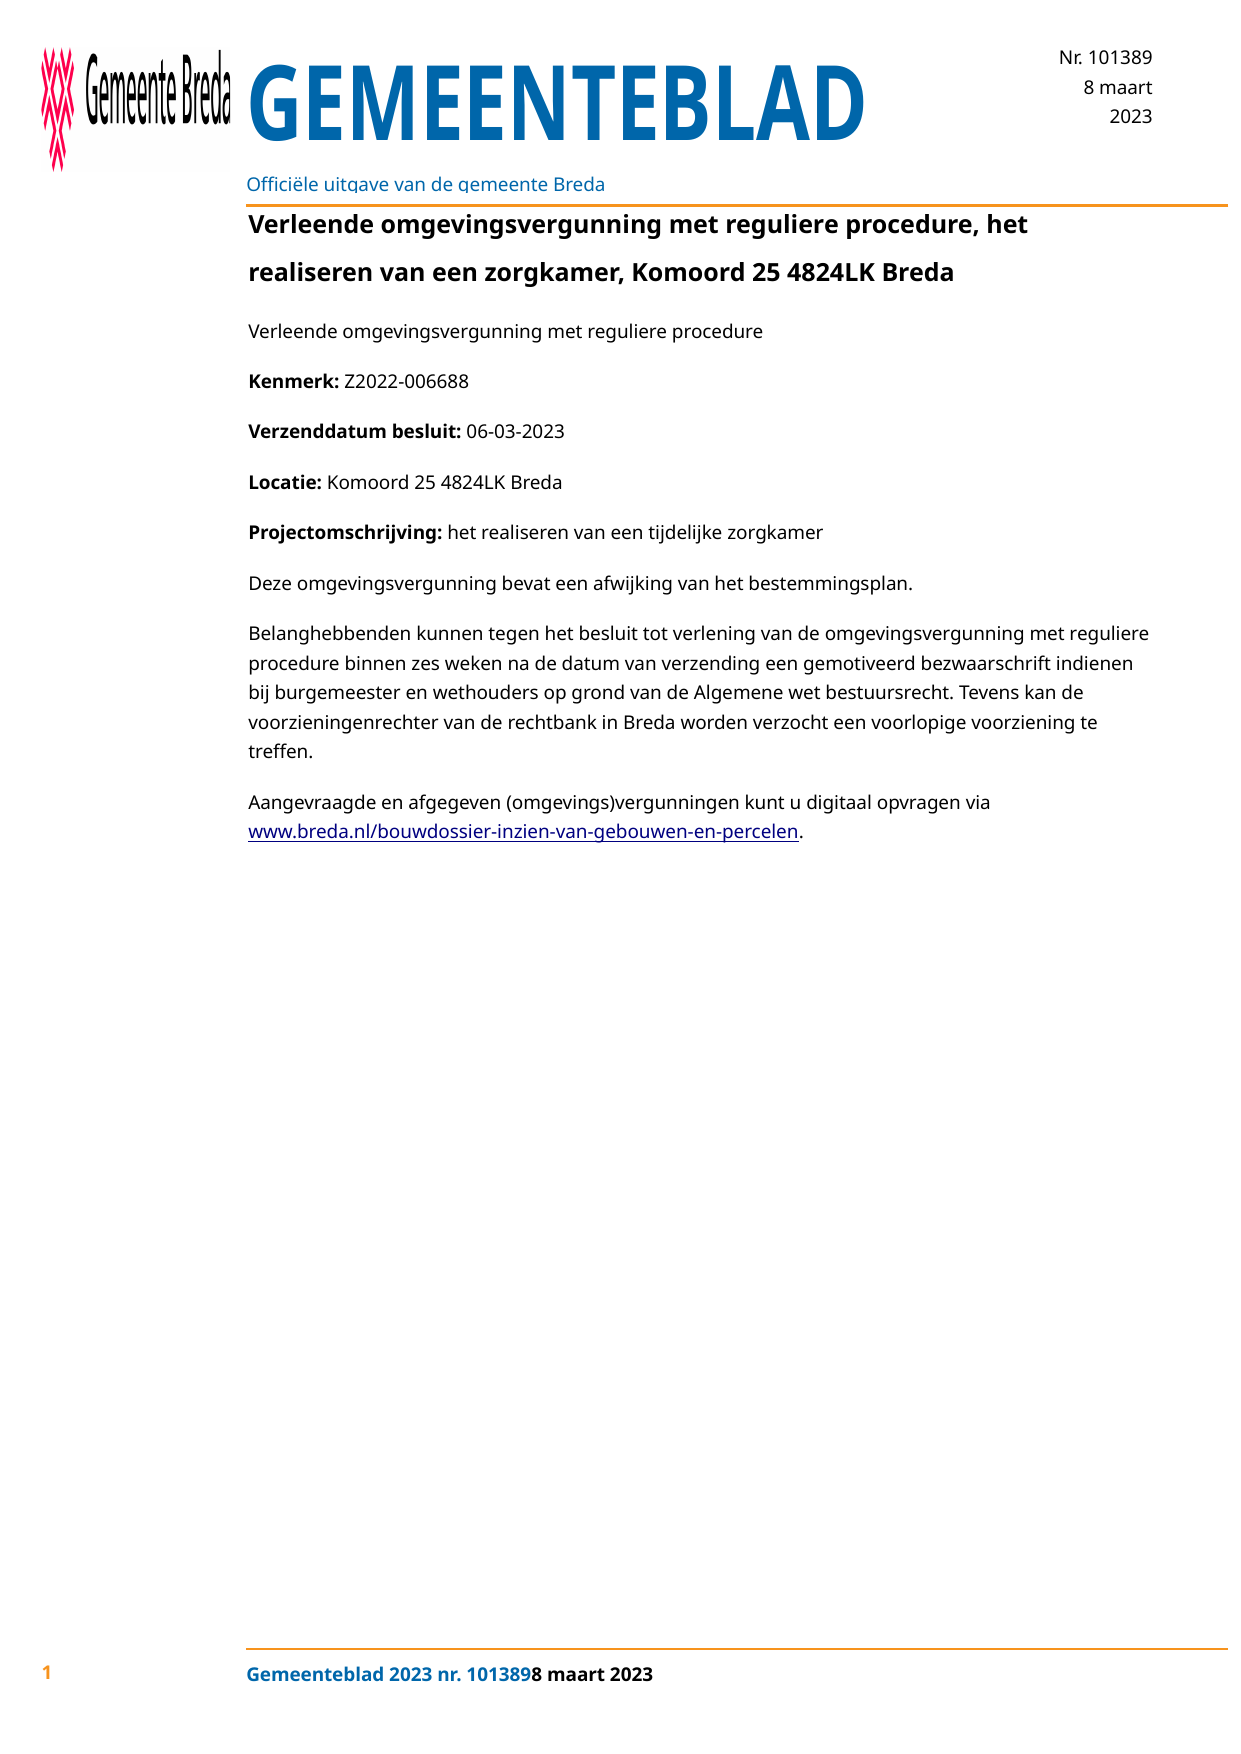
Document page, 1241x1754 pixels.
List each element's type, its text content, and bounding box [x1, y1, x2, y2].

text Verleende omgevingsvergunning met reguliere procedure, het realiseren van een zorgkamer, Komoord 25 4824LK Breda [248, 207, 1152, 288]
text Belanghebbenden kunnen tegen het besluit tot verlening van de omgevingsvergunning met reguliere procedure binnen zes weken na de datum van verzending een gemotiveerd bezwaarschrift indienen bij burgemeester en wethouders op grond van de Algemene wet bestuursrecht. Tevens kan de voorzieningenrechter van de rechtbank in Breda worden verzocht een voorlopige voorziening te treffen. [248, 620, 1152, 764]
text Aangevraagde en afgegeven (omgevings)vergunningen kunt u digitaal opvragen via www.breda.nl/bouwdossier-inzien-van-gebouwen-en-percelen. [248, 789, 1152, 844]
text Verleende omgevingsvergunning met reguliere procedure [248, 318, 1152, 344]
text Projectomschrijving: het realiseren van een tijdelijke zorgkamer [248, 519, 1152, 545]
text Kenmerk: Z2022-006688 [248, 368, 1152, 394]
text Verzenddatum besluit: 06-03-2023 [248, 419, 1152, 444]
text Deze omgevingsvergunning bevat een afwijking van het bestemmingsplan. [248, 570, 1152, 596]
text Locatie: Komoord 25 4824LK Breda [248, 469, 1152, 495]
picture [41, 47, 231, 172]
